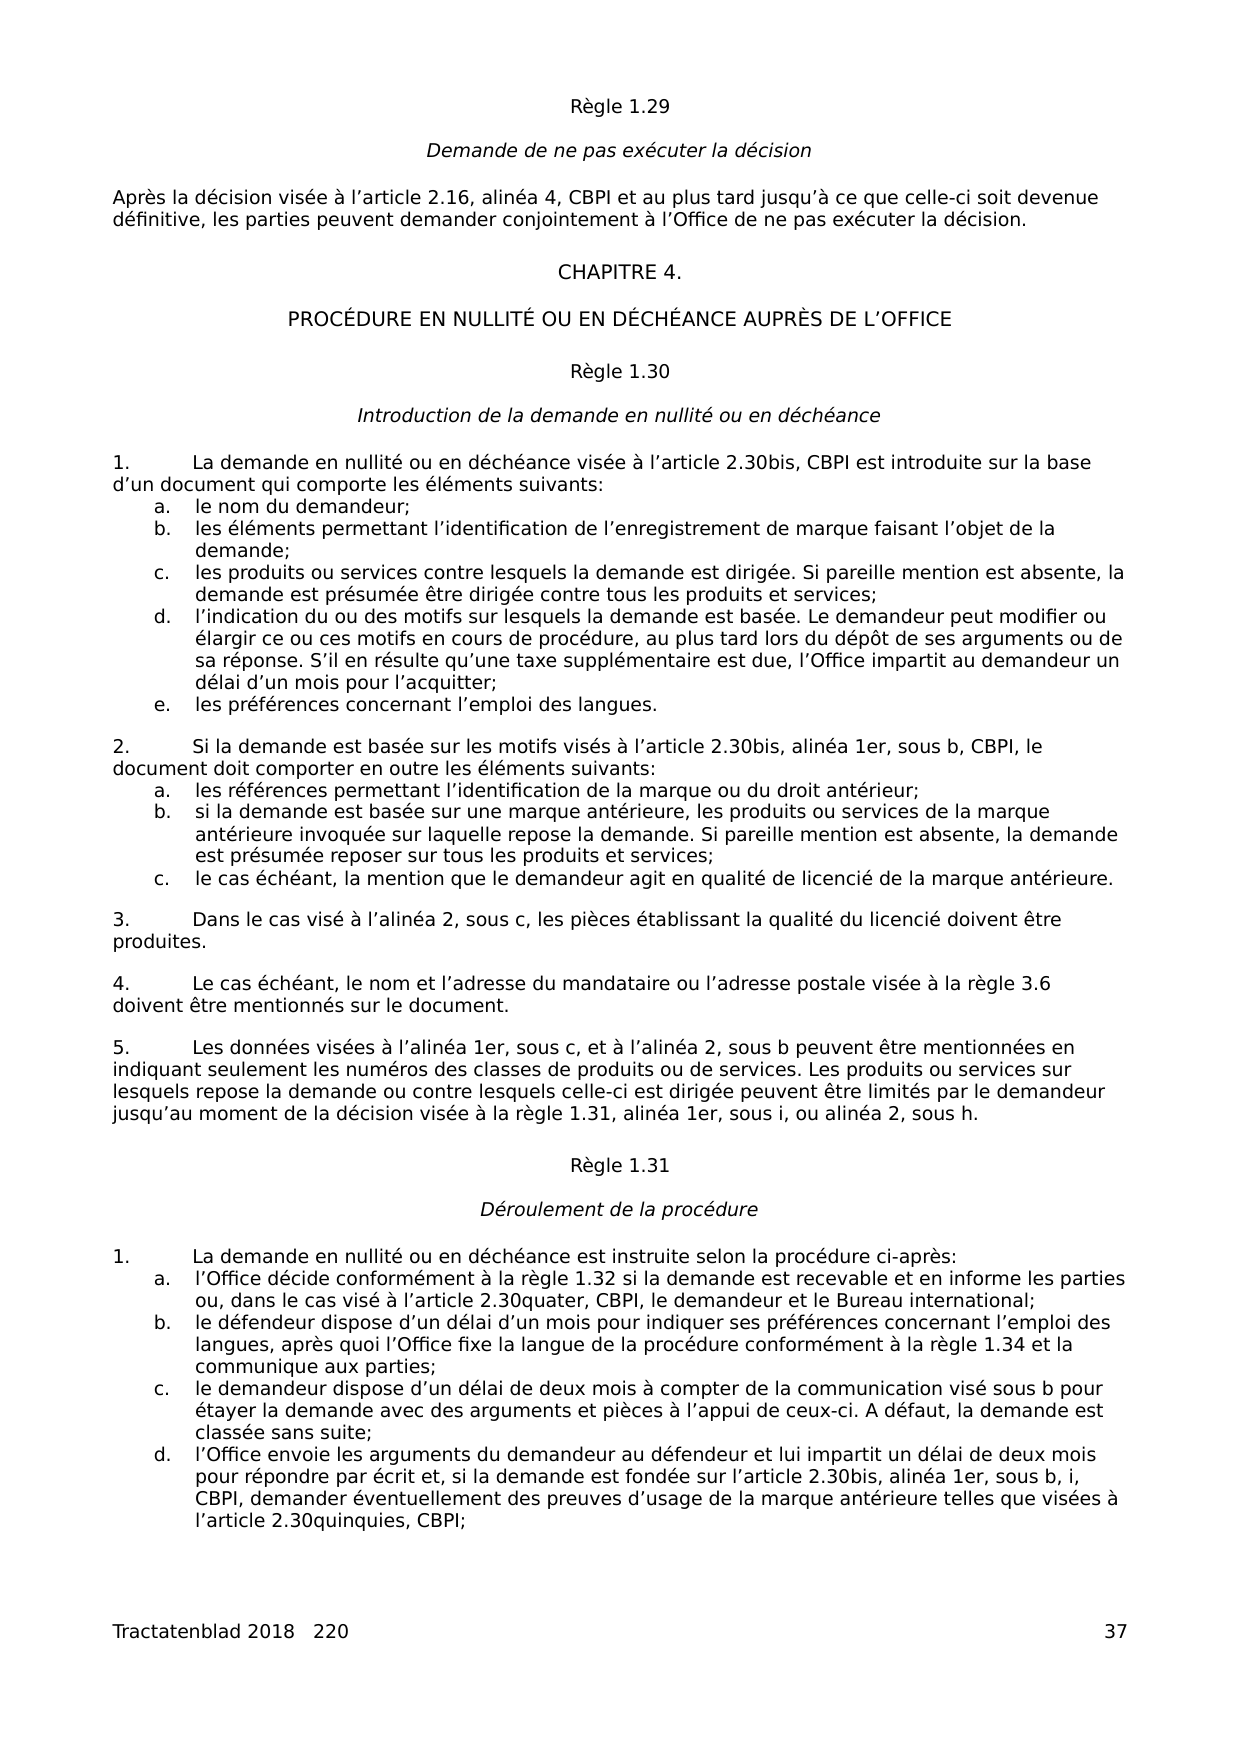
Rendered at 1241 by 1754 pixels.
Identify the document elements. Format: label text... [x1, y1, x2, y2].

text 1. La demande en nullité ou en déchéance est instruite selon la procédure ci-après: [112, 1246, 1128, 1268]
text c. le cas échéant, la mention que le demandeur agit en qualité de licencié de la marque antérieure. [153, 867, 1128, 889]
text c. les produits ou services contre lesquels la demande est dirigée. Si pareille mention est absente, la demande est présumée être dirigée contre tous les produits et services; [153, 562, 1128, 606]
subtitle Règle 1.30 Introduction de la demande en nullité ou en déchéance [112, 361, 1128, 427]
text 4. Le cas échéant, le nom et l’adresse du mandataire ou l’adresse postale visée à la règle 3.6 doivent être mentionnés sur le document. [112, 973, 1128, 1017]
text a. le nom du demandeur; [153, 496, 1128, 518]
text Après la décision visée à l’article 2.16, alinéa 4, CBPI et au plus tard jusqu’à ce que celle-ci soit devenue définitive, les parties peuvent demander conjointement à l’Office de ne pas exécuter la décision. [112, 187, 1128, 231]
text b. le défendeur dispose d’un délai d’un mois pour indiquer ses préférences concernant l’emploi des langues, après quoi l’Office fixe la langue de la procédure conformément à la règle 1.34 et la communique aux parties; [153, 1312, 1128, 1378]
text e. les préférences concernant l’emploi des langues. [153, 693, 1128, 716]
text a. les références permettant l’identification de la marque ou du droit antérieur; [153, 779, 1128, 801]
text a. l’Office décide conformément à la règle 1.32 si la demande est recevable et en informe les parties ou, dans le cas visé à l’article 2.30quater, CBPI, le demandeur et le Bureau international; [153, 1268, 1128, 1312]
text 5. Les données visées à l’alinéa 1er, sous c, et à l’alinéa 2, sous b peuvent être mentionnées en indiquant seulement les numéros des classes de produits ou de services. Les produits ou services sur lesquels repose la demande ou contre lesquels celle-ci est dirigée peuvent être limités par le demandeur jusqu’au moment de la décision visée à la règle 1.31, alinéa 1er, sous i, ou alinéa 2, sous h. [112, 1037, 1128, 1125]
text 1. La demande en nullité ou en déchéance visée à l’article 2.30bis, CBPI est introduite sur la base d’un document qui comporte les éléments suivants: [112, 452, 1128, 496]
text 3. Dans le cas visé à l’alinéa 2, sous c, les pièces établissant la qualité du licencié doivent être produites. [112, 909, 1128, 953]
text c. le demandeur dispose d’un délai de deux mois à compter de la communication visé sous b pour étayer la demande avec des arguments et pièces à l’appui de ceux-ci. A défaut, la demande est classée sans suite; [153, 1378, 1128, 1444]
text b. les éléments permettant l’identification de l’enregistrement de marque faisant l’objet de la demande; [153, 518, 1128, 562]
subtitle CHAPITRE 4. PROCÉDURE EN NULLITÉ OU EN DÉCHÉANCE AUPRÈS DE L’OFFICE [112, 261, 1128, 331]
text b. si la demande est basée sur une marque antérieure, les produits ou services de la marque antérieure invoquée sur laquelle repose la demande. Si pareille mention est absente, la demande est présumée reposer sur tous les produits et services; [153, 801, 1128, 867]
subtitle Règle 1.29 Demande de ne pas exécuter la décision [112, 96, 1128, 162]
subtitle Règle 1.31 Déroulement de la procédure [112, 1155, 1128, 1221]
text 2. Si la demande est basée sur les motifs visés à l’article 2.30bis, alinéa 1er, sous b, CBPI, le document doit comporter en outre les éléments suivants: [112, 736, 1128, 779]
text d. l’indication du ou des motifs sur lesquels la demande est basée. Le demandeur peut modifier ou élargir ce ou ces motifs en cours de procédure, au plus tard lors du dépôt de ses arguments ou de sa réponse. S’il en résulte qu’une taxe supplémentaire est due, l’Office impartit au demandeur un délai d’un mois pour l’acquitter; [153, 606, 1128, 693]
text d. l’Office envoie les arguments du demandeur au défendeur et lui impartit un délai de deux mois pour répondre par écrit et, si la demande est fondée sur l’article 2.30bis, alinéa 1er, sous b, i, CBPI, demander éventuellement des preuves d’usage de la marque antérieure telles que visées à l’article 2.30quinquies, CBPI; [153, 1444, 1128, 1532]
